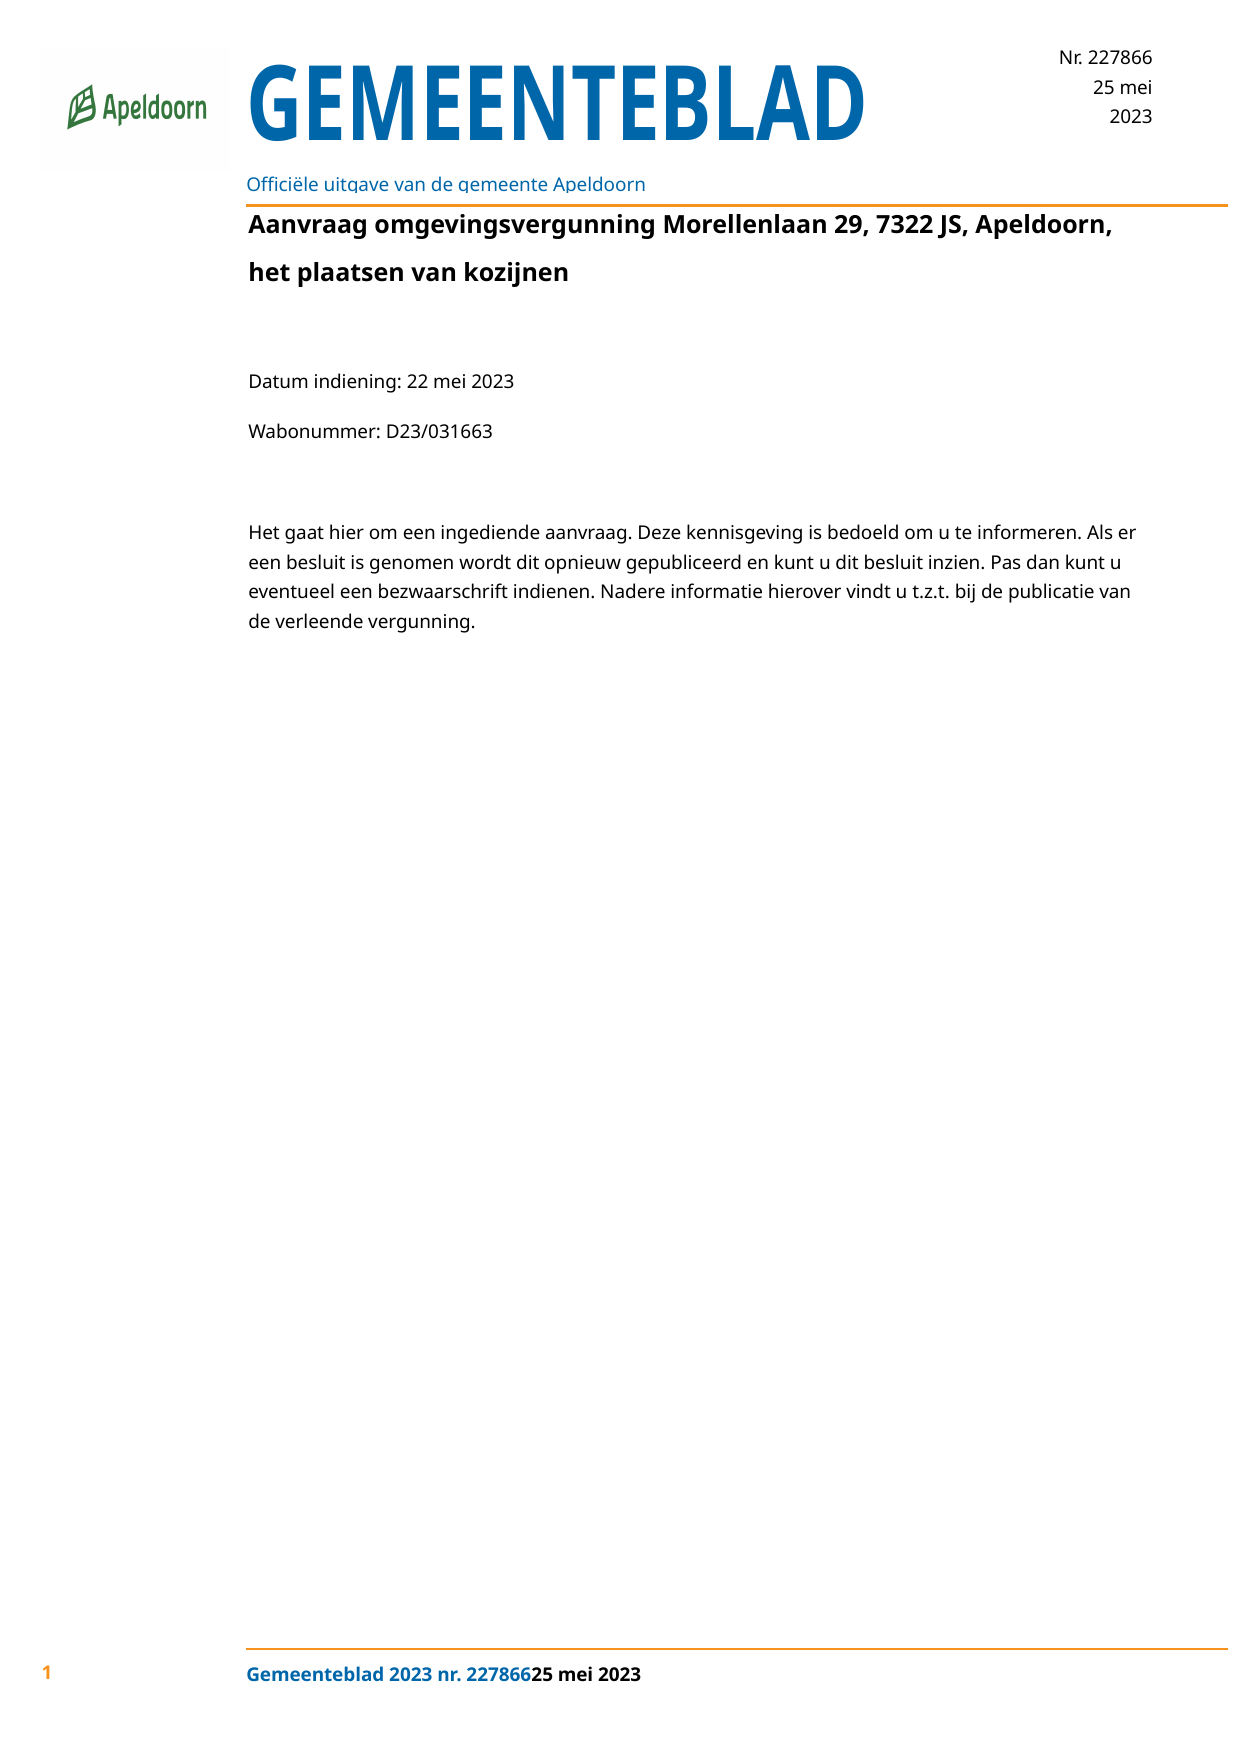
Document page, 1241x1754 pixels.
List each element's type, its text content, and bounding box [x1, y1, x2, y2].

text Aanvraag omgevingsvergunning Morellenlaan 29, 7322 JS, Apeldoorn, het plaatsen van kozijnen [248, 207, 1152, 288]
text Het gaat hier om een ingediende aanvraag. Deze kennisgeving is bedoeld om u te informeren. Als er een besluit is genomen wordt dit opnieuw gepubliceerd en kunt u dit besluit inzien. Pas dan kunt u eventueel een bezwaarschrift indienen. Nadere informatie hierover vindt u t.z.t. bij de publicatie van de verleende vergunning. [248, 519, 1152, 634]
text Datum indiening: 22 mei 2023 [248, 368, 1152, 394]
picture [41, 47, 231, 172]
text Wabonummer: D23/031663 [248, 419, 1152, 444]
